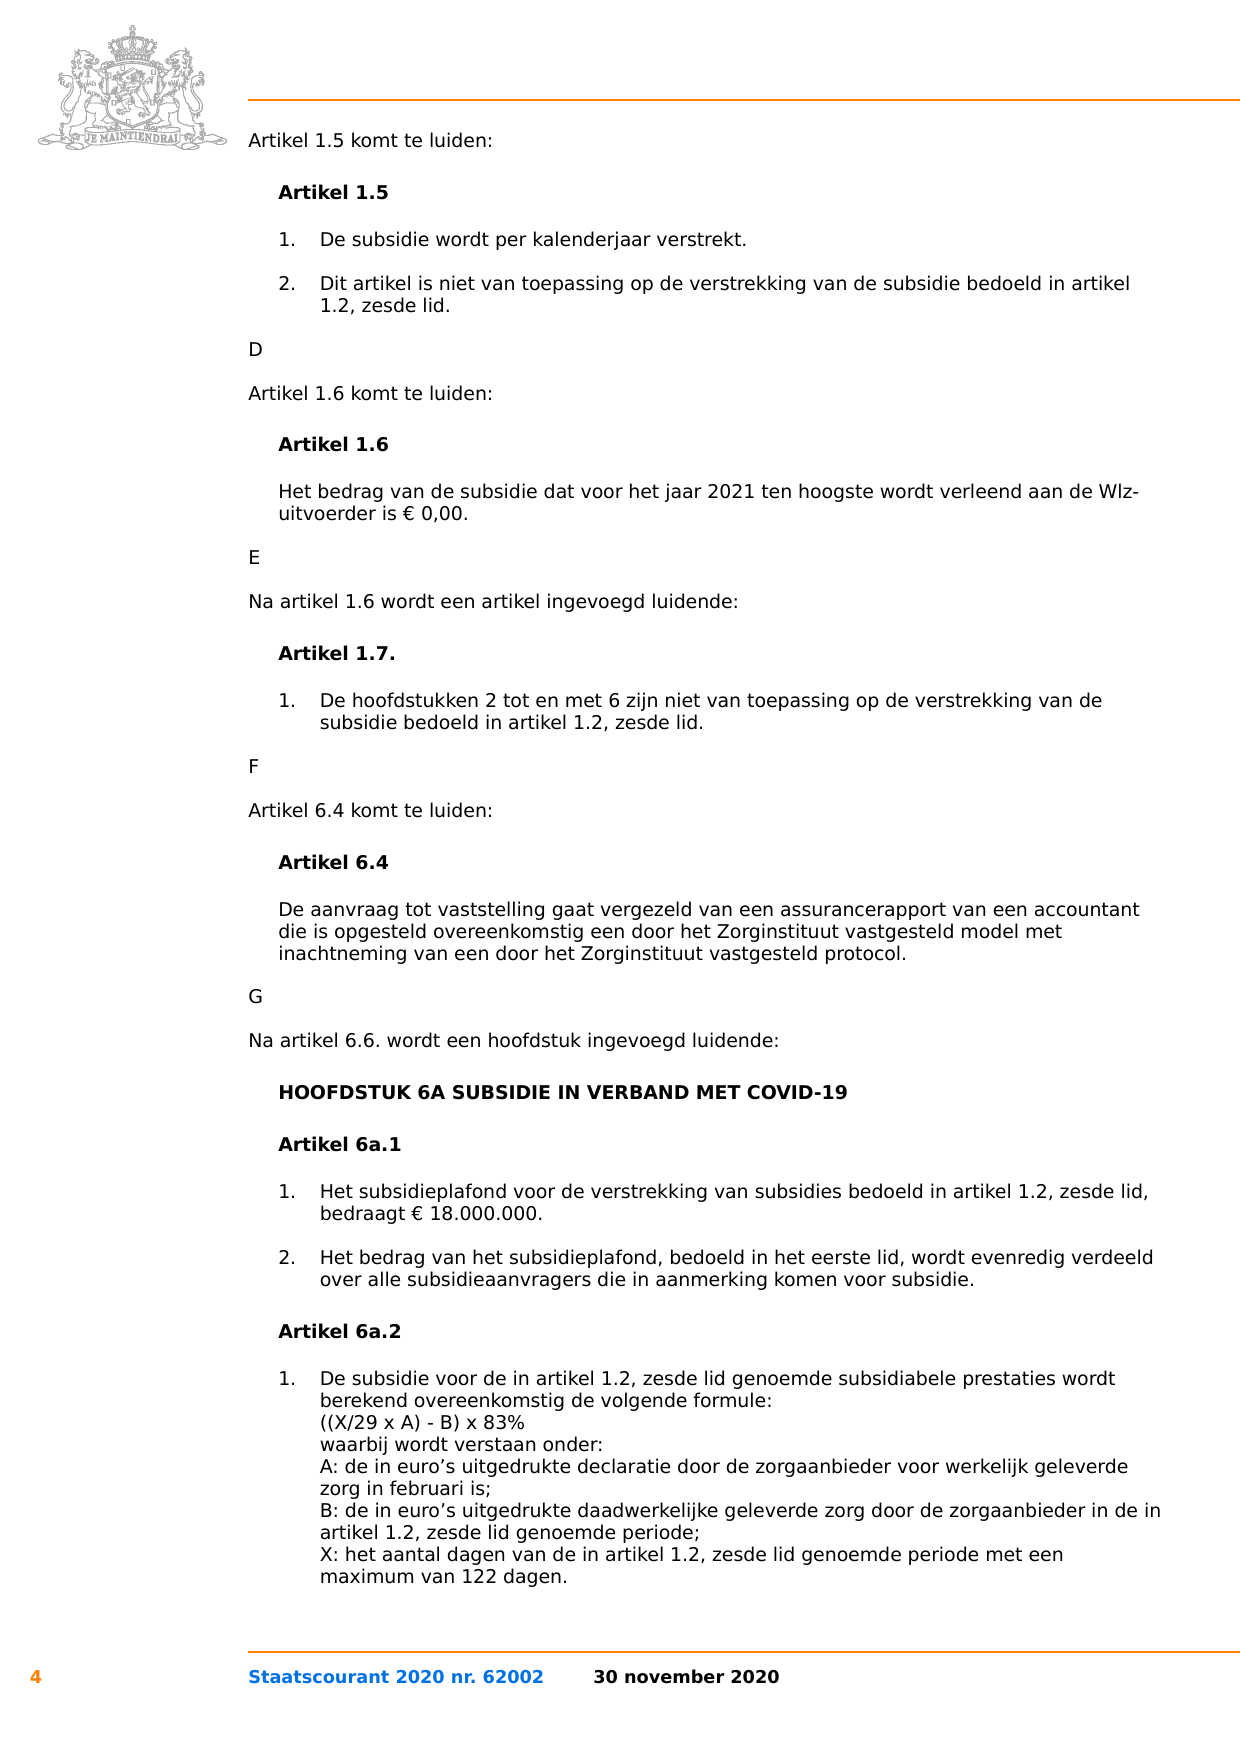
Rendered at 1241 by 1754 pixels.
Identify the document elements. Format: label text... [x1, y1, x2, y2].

text F [248, 756, 1163, 778]
text ((X/29 x A) - B) x 83% [319, 1412, 1163, 1434]
subtitle Artikel 1.6 [278, 434, 1163, 456]
text Na artikel 1.6 wordt een artikel ingevoegd luidende: [248, 591, 1163, 613]
text 2. Het bedrag van het subsidieplafond, bedoeld in het eerste lid, wordt evenredig verdeeld over alle subsidieaanvragers die in aanmerking komen voor subsidie. [278, 1247, 1163, 1291]
text X: het aantal dagen van de in artikel 1.2, zesde lid genoemde periode met een maximum van 122 dagen. [319, 1544, 1163, 1588]
subtitle Artikel 6a.2 [278, 1321, 1163, 1343]
text 1. De subsidie voor de in artikel 1.2, zesde lid genoemde subsidiabele prestaties wordt berekend overeenkomstig de volgende formule: [278, 1368, 1163, 1412]
text D [248, 338, 1163, 361]
text 1. De hoofdstukken 2 tot en met 6 zijn niet van toepassing op de verstrekking van de subsidie bedoeld in artikel 1.2, zesde lid. [278, 690, 1163, 734]
text A: de in euro’s uitgedrukte declaratie door de zorgaanbieder voor werkelijk geleverde zorg in februari is; [319, 1456, 1163, 1500]
text 2. Dit artikel is niet van toepassing op de verstrekking van de subsidie bedoeld in artikel 1.2, zesde lid. [278, 273, 1163, 317]
text Artikel 6.4 komt te luiden: [248, 800, 1163, 822]
text Artikel 1.5 komt te luiden: [248, 130, 1163, 152]
text G [248, 986, 1163, 1008]
subtitle HOOFDSTUK 6A SUBSIDIE IN VERBAND MET COVID-19 [278, 1082, 1163, 1104]
text 1. Het subsidieplafond voor de verstrekking van subsidies bedoeld in artikel 1.2, zesde lid, bedraagt € 18.000.000. [278, 1181, 1163, 1225]
picture [38, 25, 227, 150]
text De aanvraag tot vaststelling gaat vergezeld van een assurancerapport van een accountant die is opgesteld overeenkomstig een door het Zorginstituut vastgesteld model met inachtneming van een door het Zorginstituut vastgesteld protocol. [278, 899, 1163, 964]
subtitle Artikel 6.4 [278, 852, 1163, 874]
text waarbij wordt verstaan onder: [319, 1434, 1163, 1456]
subtitle Artikel 1.7. [278, 643, 1163, 665]
text Na artikel 6.6. wordt een hoofdstuk ingevoegd luidende: [248, 1030, 1163, 1052]
text E [248, 547, 1163, 569]
text Het bedrag van de subsidie dat voor het jaar 2021 ten hoogste wordt verleend aan de Wlz-uitvoerder is € 0,00. [278, 481, 1163, 525]
text B: de in euro’s uitgedrukte daadwerkelijke geleverde zorg door de zorgaanbieder in de in artikel 1.2, zesde lid genoemde periode; [319, 1500, 1163, 1544]
text 1. De subsidie wordt per kalenderjaar verstrekt. [278, 229, 1163, 251]
text Artikel 1.6 komt te luiden: [248, 382, 1163, 404]
subtitle Artikel 6a.1 [278, 1134, 1163, 1156]
subtitle Artikel 1.5 [278, 182, 1163, 204]
